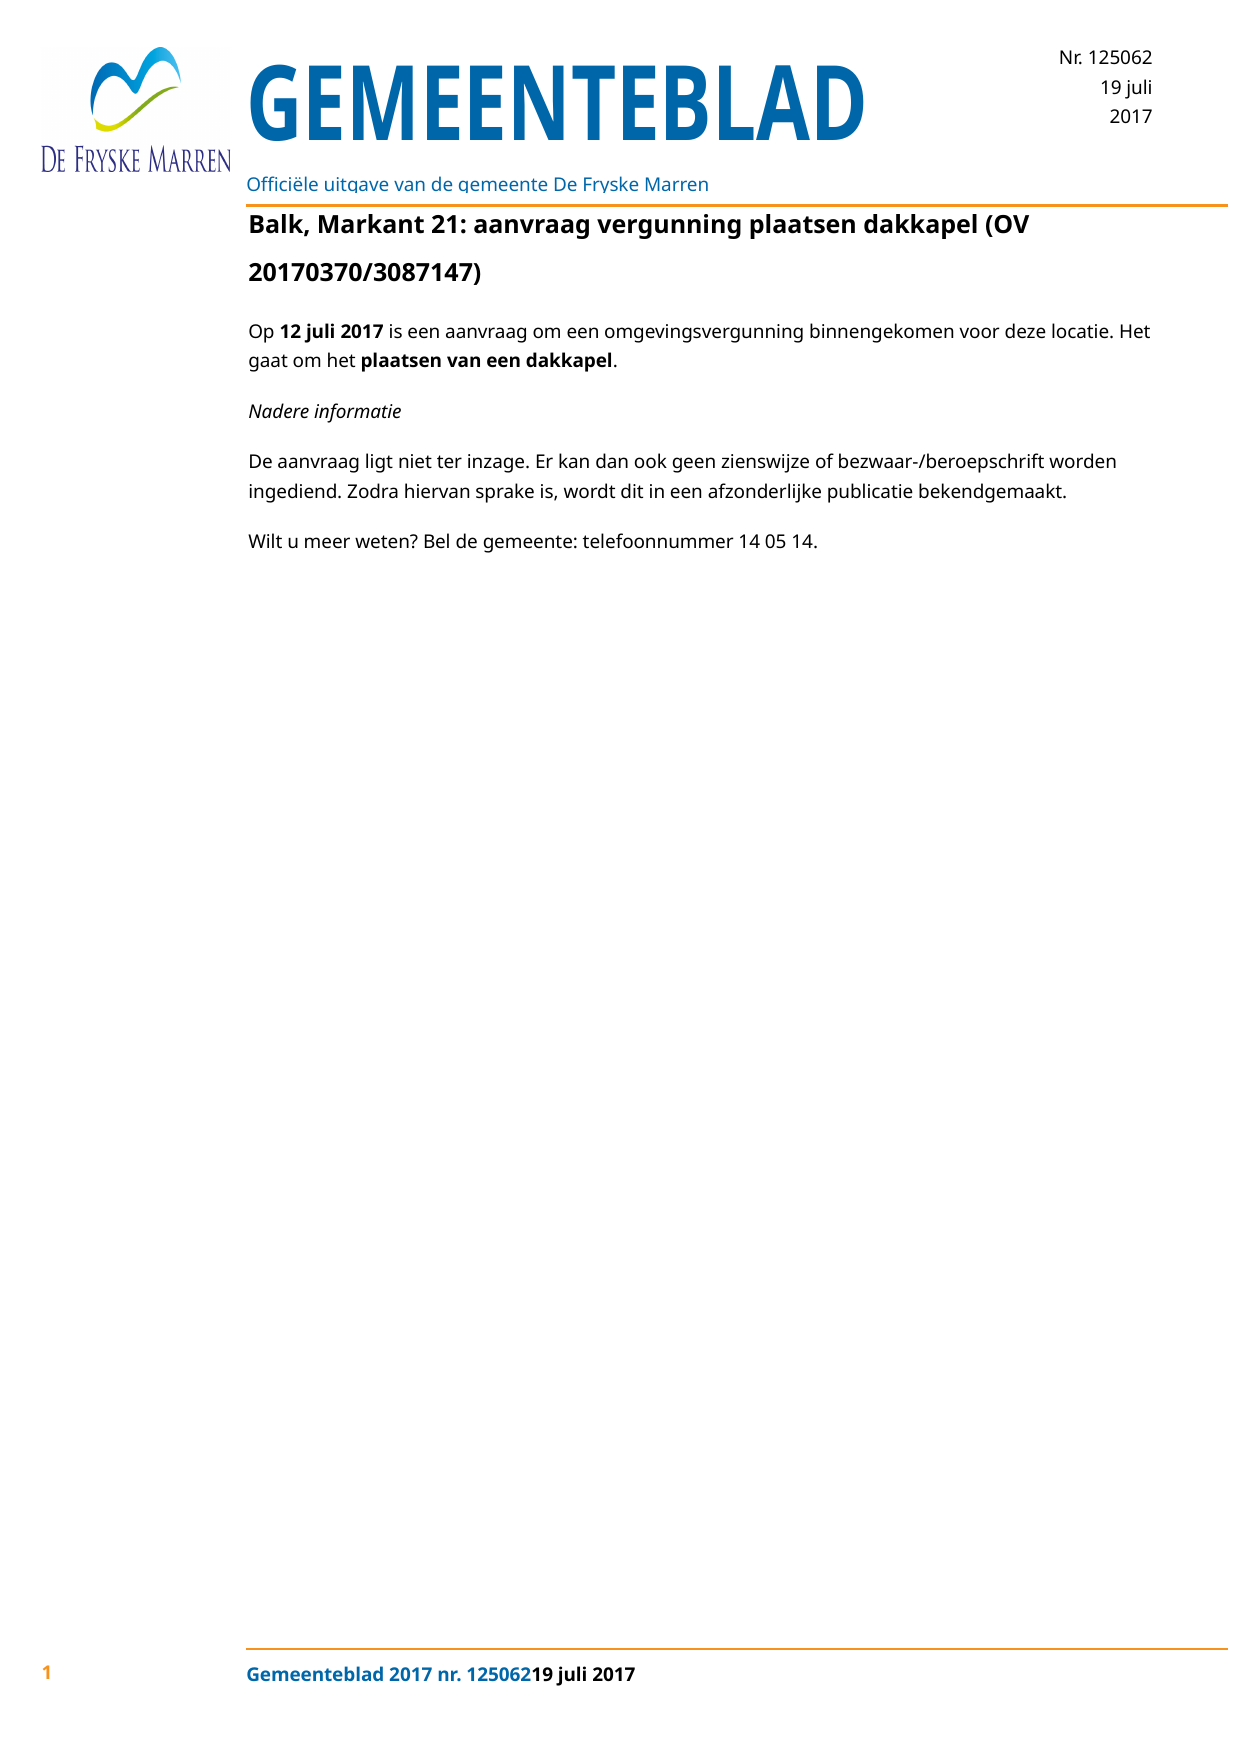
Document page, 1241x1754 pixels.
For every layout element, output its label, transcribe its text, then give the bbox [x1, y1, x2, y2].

text Balk, Markant 21: aanvraag vergunning plaatsen dakkapel (OV 20170370/3087147) [248, 207, 1152, 288]
text Op 12 juli 2017 is een aanvraag om een omgevingsvergunning binnengekomen voor deze locatie. Het gaat om het plaatsen van een dakkapel. [248, 318, 1152, 373]
text Nadere informatie [248, 398, 1152, 424]
picture [41, 47, 231, 172]
text Wilt u meer weten? Bel de gemeente: telefoonnummer 14 05 14. [248, 528, 1152, 554]
text De aanvraag ligt niet ter inzage. Er kan dan ook geen zienswijze of bezwaar-/beroepschrift worden ingediend. Zodra hiervan sprake is, wordt dit in een afzonderlijke publicatie bekendgemaakt. [248, 448, 1152, 504]
